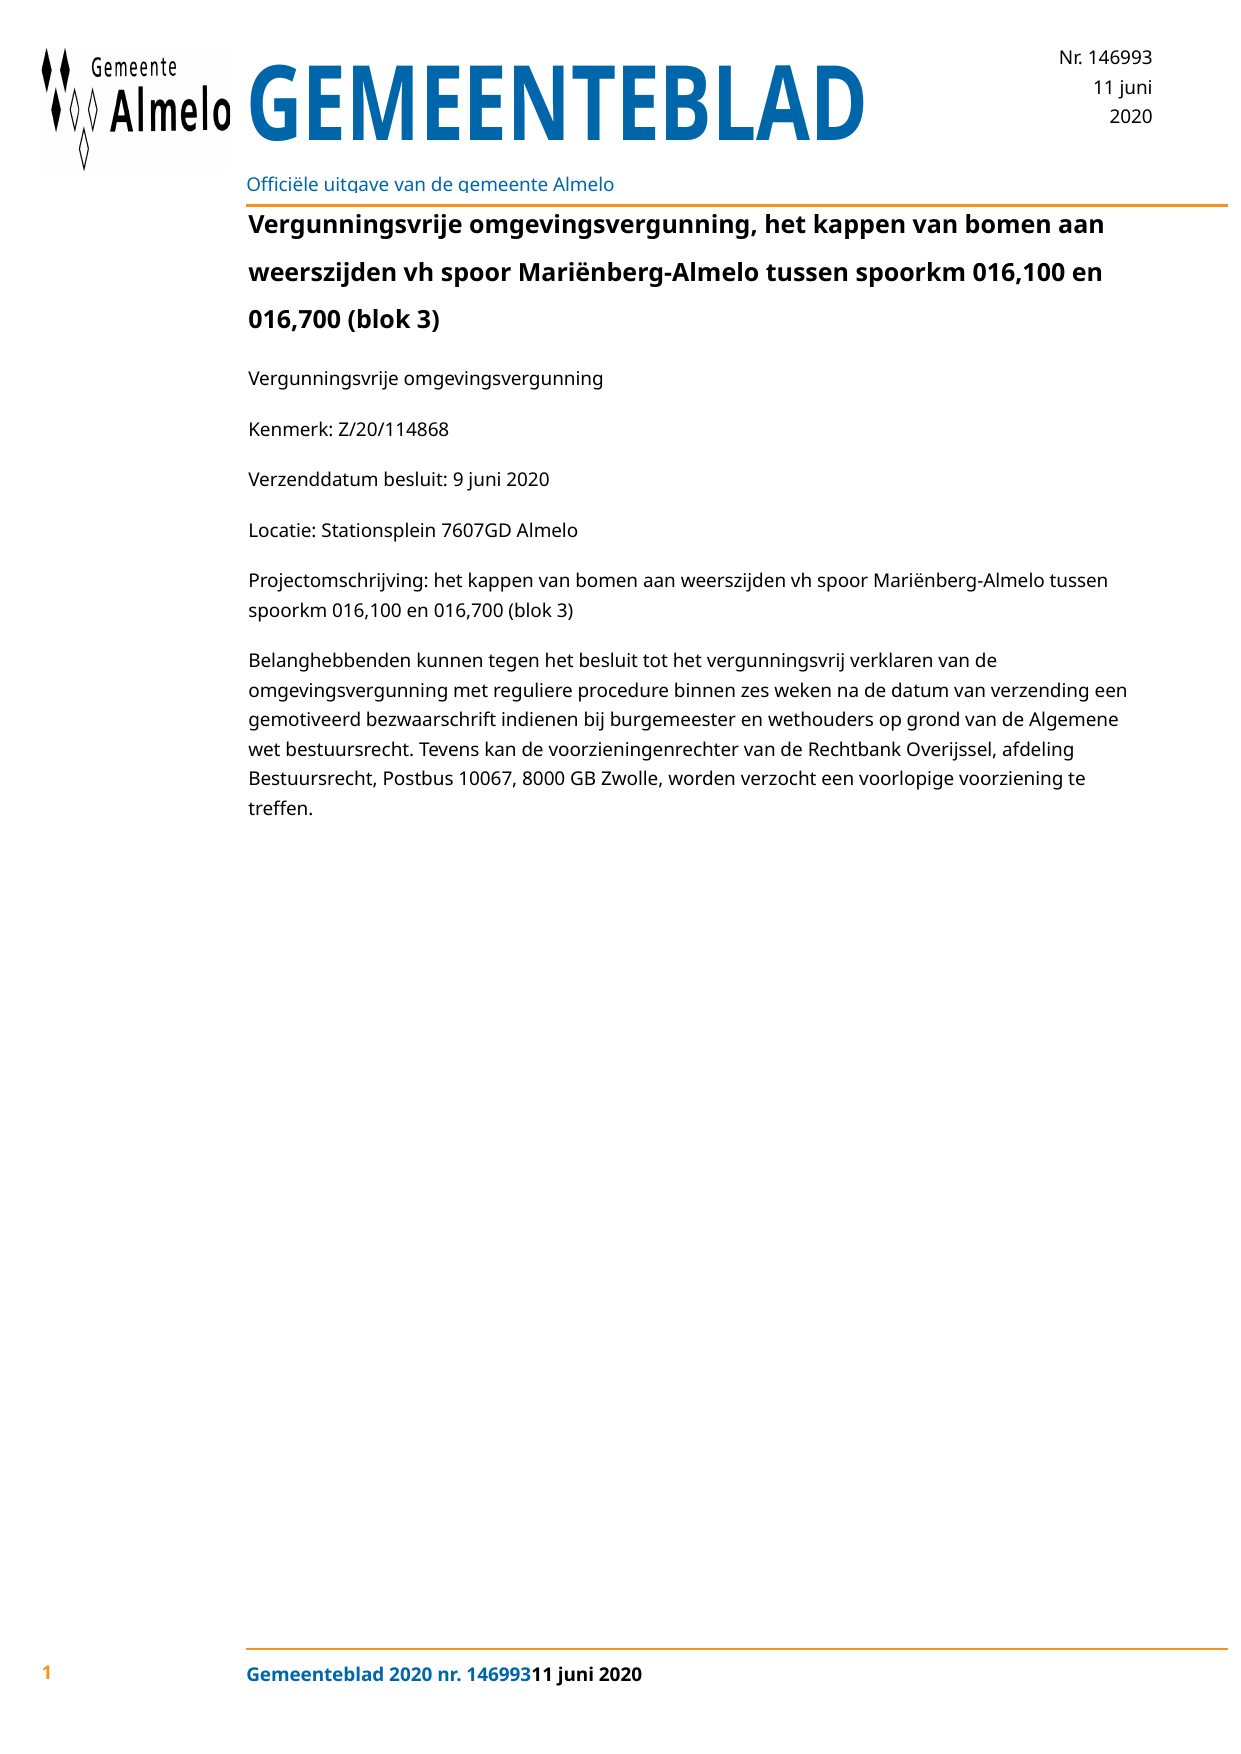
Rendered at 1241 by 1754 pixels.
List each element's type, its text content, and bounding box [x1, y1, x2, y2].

picture [41, 47, 231, 172]
text Belanghebbenden kunnen tegen het besluit tot het vergunningsvrij verklaren van de omgevingsvergunning met reguliere procedure binnen zes weken na de datum van verzending een gemotiveerd bezwaarschrift indienen bij burgemeester en wethouders op grond van de Algemene wet bestuursrecht. Tevens kan de voorzieningenrechter van de Rechtbank Overijssel, afdeling Bestuursrecht, Postbus 10067, 8000 GB Zwolle, worden verzocht een voorlopige voorziening te treffen. [248, 647, 1152, 821]
text Verzenddatum besluit: 9 juni 2020 [248, 466, 1152, 492]
text Vergunningsvrije omgevingsvergunning [248, 366, 1152, 391]
text Vergunningsvrije omgevingsvergunning, het kappen van bomen aan weerszijden vh spoor Mariënberg-Almelo tussen spoorkm 016,100 en 016,700 (blok 3) [248, 207, 1152, 336]
text Projectomschrijving: het kappen van bomen aan weerszijden vh spoor Mariënberg-Almelo tussen spoorkm 016,100 en 016,700 (blok 3) [248, 567, 1152, 622]
text Locatie: Stationsplein 7607GD Almelo [248, 517, 1152, 542]
text Kenmerk: Z/20/114868 [248, 416, 1152, 442]
